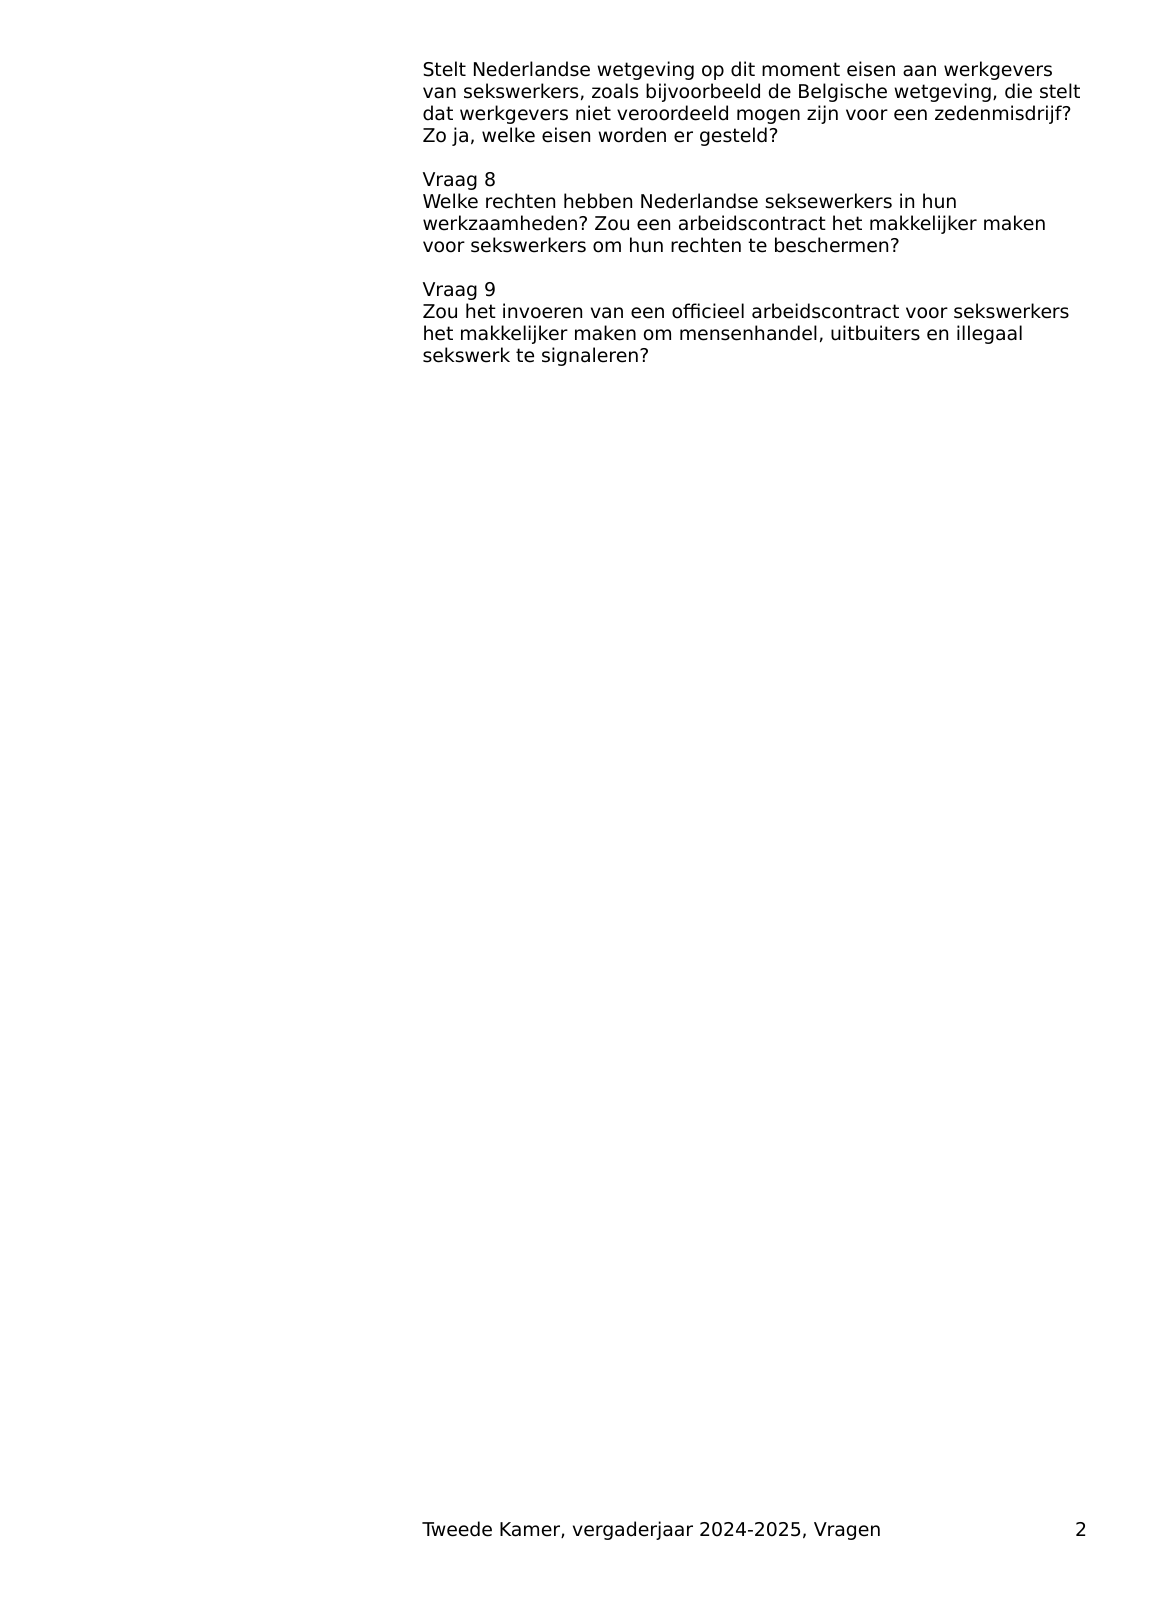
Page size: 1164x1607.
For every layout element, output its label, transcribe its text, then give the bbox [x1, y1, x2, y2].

text Vraag 9 [422, 279, 1087, 301]
text Zou het invoeren van een officieel arbeidscontract voor sekswerkers het makkelijker maken om mensenhandel, uitbuiters en illegaal sekswerk te signaleren? [422, 301, 1087, 367]
text Vraag 8 [422, 169, 1087, 191]
text Stelt Nederlandse wetgeving op dit moment eisen aan werkgevers van sekswerkers, zoals bijvoorbeeld de Belgische wetgeving, die stelt dat werkgevers niet veroordeeld mogen zijn voor een zedenmisdrijf? Zo ja, welke eisen worden er gesteld? [422, 59, 1087, 147]
text Welke rechten hebben Nederlandse seksewerkers in hun werkzaamheden? Zou een arbeidscontract het makkelijker maken voor sekswerkers om hun rechten te beschermen? [422, 191, 1087, 257]
